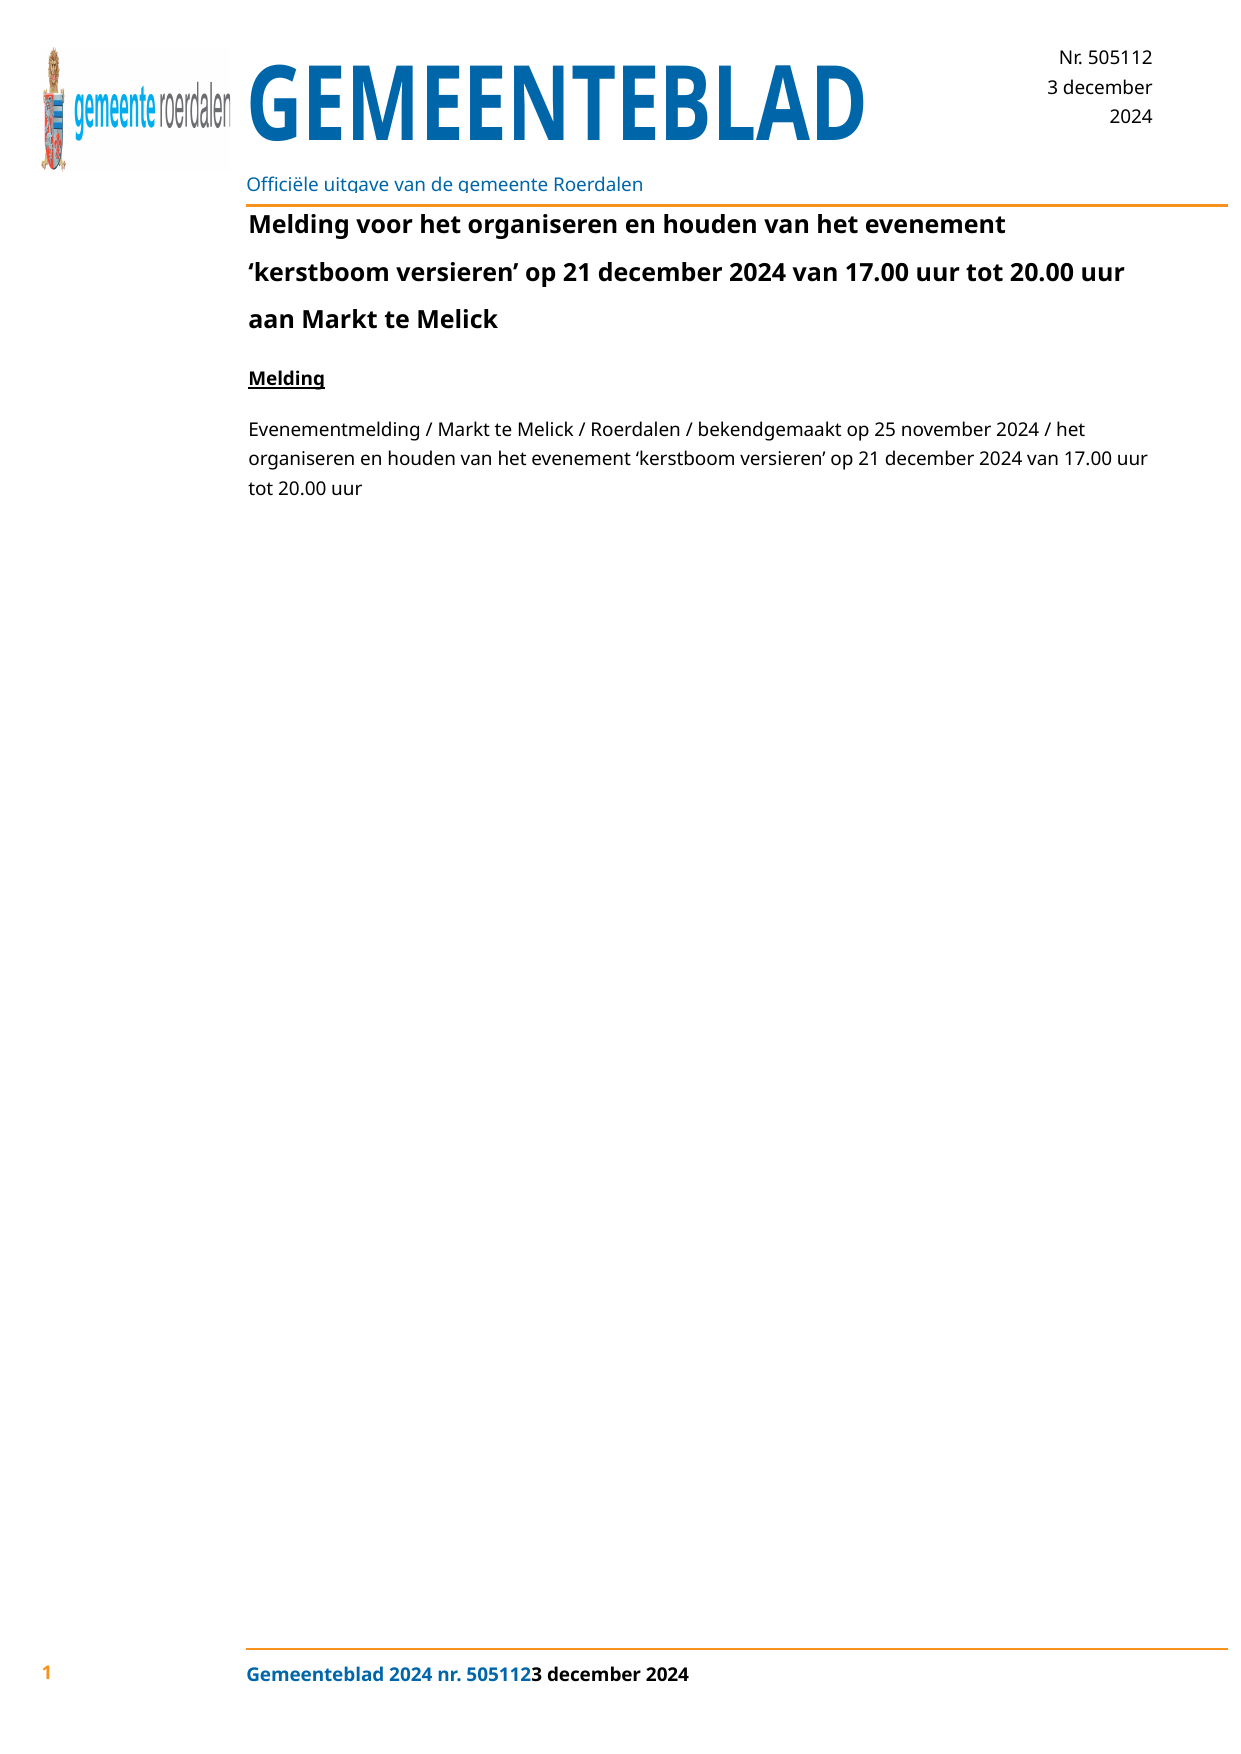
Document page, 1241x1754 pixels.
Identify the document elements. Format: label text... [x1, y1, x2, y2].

text Evenementmelding / Markt te Melick / Roerdalen / bekendgemaakt op 25 november 2024 / het organiseren en houden van het evenement ‘kerstboom versieren’ op 21 december 2024 van 17.00 uur tot 20.00 uur [248, 416, 1152, 501]
text Melding voor het organiseren en houden van het evenement ‘kerstboom versieren’ op 21 december 2024 van 17.00 uur tot 20.00 uur aan Markt te Melick [248, 207, 1152, 336]
picture [41, 47, 231, 172]
text Melding [248, 366, 1152, 391]
